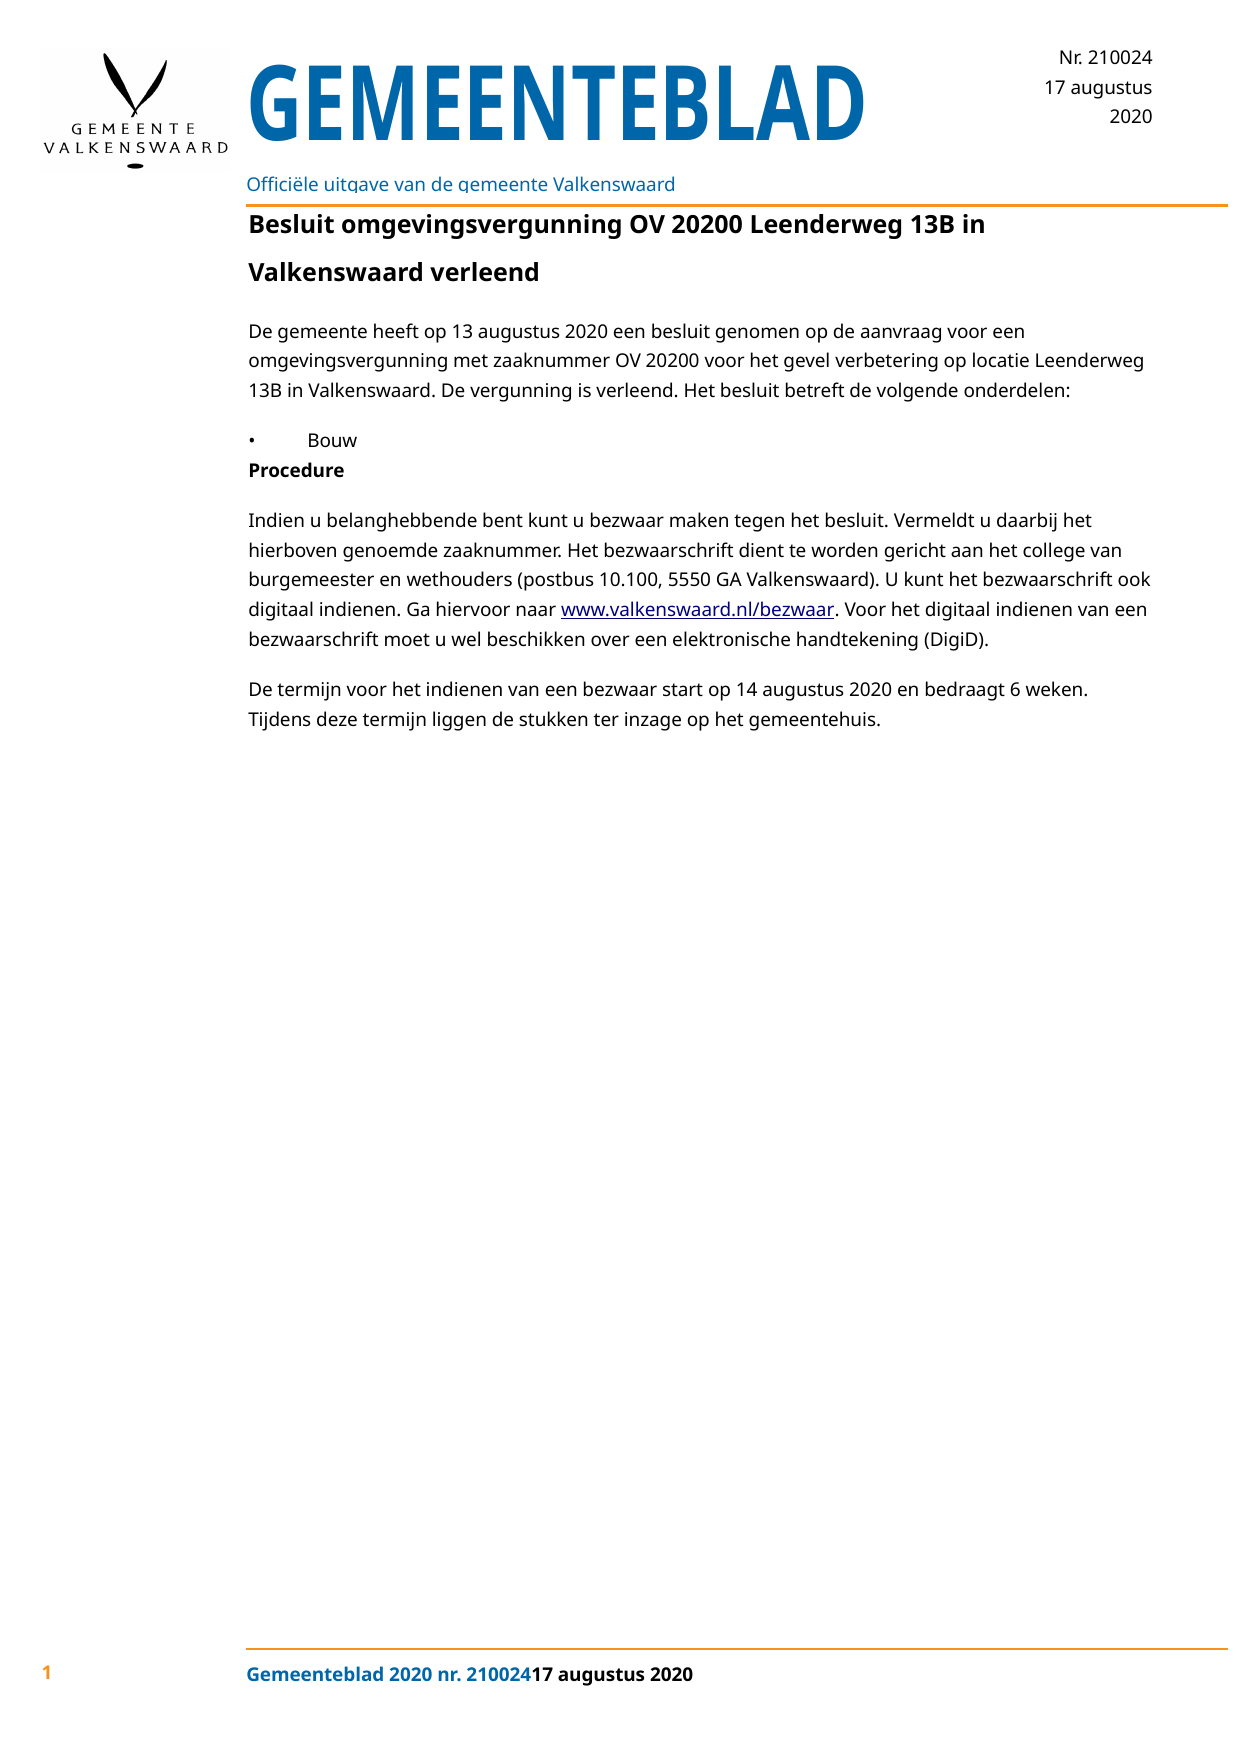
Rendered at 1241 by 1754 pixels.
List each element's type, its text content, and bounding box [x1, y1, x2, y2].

text Indien u belanghebbende bent kunt u bezwaar maken tegen het besluit. Vermeldt u daarbij het hierboven genoemde zaaknummer. Het bezwaarschrift dient te worden gericht aan het college van burgemeester en wethouders (postbus 10.100, 5550 GA Valkenswaard). U kunt het bezwaarschrift ook digitaal indienen. Ga hiervoor naar www.valkenswaard.nl/bezwaar. Voor het digitaal indienen van een bezwaarschrift moet u wel beschikken over een elektronische handtekening (DigiD). [248, 507, 1152, 652]
text Besluit omgevingsvergunning OV 20200 Leenderweg 13B in Valkenswaard verleend [248, 207, 1152, 288]
picture [41, 47, 231, 172]
text De gemeente heeft op 13 augustus 2020 een besluit genomen op de aanvraag voor een omgevingsvergunning met zaaknummer OV 20200 voor het gevel verbetering op locatie Leenderweg 13B in Valkenswaard. De vergunning is verleend. Het besluit betreft de volgende onderdelen: [248, 318, 1152, 403]
text Procedure [248, 457, 1152, 483]
text De termijn voor het indienen van een bezwaar start op 14 augustus 2020 en bedraagt 6 weken. Tijdens deze termijn liggen de stukken ter inzage op het gemeentehuis. [248, 676, 1152, 732]
list Bouw [248, 427, 1152, 453]
